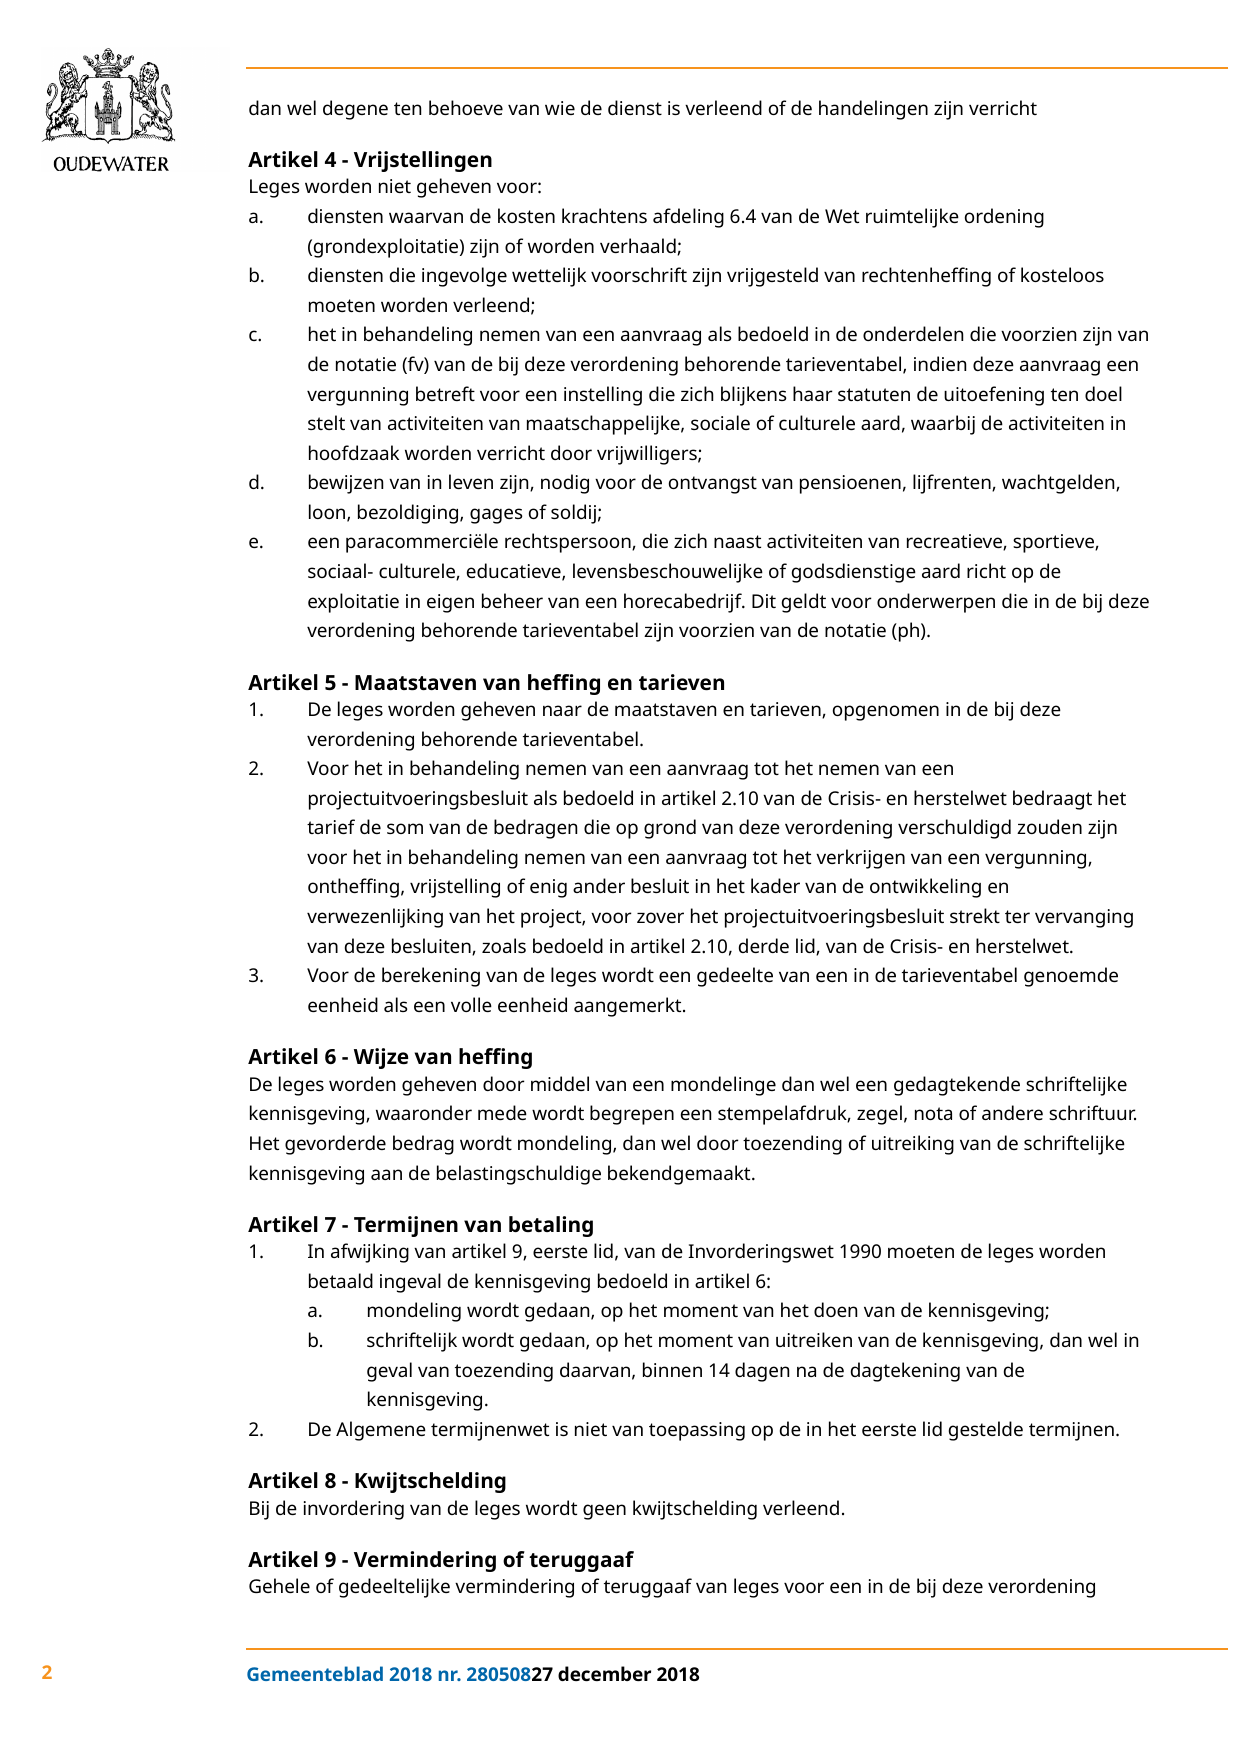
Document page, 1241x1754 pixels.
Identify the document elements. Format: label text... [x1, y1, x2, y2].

list In afwijking van artikel 9, eerste lid, van de Invorderingswet 1990 moeten de leges worden betaald ingeval de kennisgeving bedoeld in artikel 6: [248, 1238, 1152, 1294]
text Leges worden niet geheven voor: [248, 174, 1152, 199]
list het in behandeling nemen van een aanvraag als bedoeld in de onderdelen die voorzien zijn van de notatie (fv) van de bij deze verordening behorende tarieventabel, indien deze aanvraag een vergunning betreft voor een instelling die zich blijkens haar statuten de uitoefening ten doel stelt van activiteiten van maatschappelijke, sociale of culturele aard, waarbij de activiteiten in hoofdzaak worden verricht door vrijwilligers; [248, 322, 1152, 466]
text Bij de invordering van de leges wordt geen kwijtschelding verleend. [248, 1495, 1152, 1521]
list bewijzen van in leven zijn, nodig voor de ontvangst van pensioenen, lijfrenten, wachtgelden, loon, bezoldiging, gages of soldij; [248, 469, 1152, 525]
text Artikel 7 - Termijnen van betaling [248, 1210, 1152, 1238]
list diensten waarvan de kosten krachtens afdeling 6.4 van de Wet ruimtelijke ordening (grondexploitatie) zijn of worden verhaald; [248, 203, 1152, 258]
text Artikel 6 - Wijze van heffing [248, 1042, 1152, 1071]
text dan wel degene ten behoeve van wie de dienst is verleend of de handelingen zijn verricht [248, 95, 1152, 121]
list mondeling wordt gedaan, op het moment van het doen van de kennisgeving; [307, 1298, 1152, 1323]
text Artikel 8 - Kwijtschelding [248, 1466, 1152, 1495]
list Voor de berekening van de leges wordt een gedeelte van een in de tarieventabel genoemde eenheid als een volle eenheid aangemerkt. [248, 962, 1152, 1018]
list diensten die ingevolge wettelijk voorschrift zijn vrijgesteld van rechtenheffing of kosteloos moeten worden verleend; [248, 262, 1152, 318]
list Voor het in behandeling nemen van een aanvraag tot het nemen van een projectuitvoeringsbesluit als bedoeld in artikel 2.10 van de Crisis- en herstelwet bedraagt het tarief de som van de bedragen die op grond van deze verordening verschuldigd zouden zijn voor het in behandeling nemen van een aanvraag tot het verkrijgen van een vergunning, ontheffing, vrijstelling of enig ander besluit in het kader van de ontwikkeling en verwezenlijking van het project, voor zover het projectuitvoeringsbesluit strekt ter vervanging van deze besluiten, zoals bedoeld in artikel 2.10, derde lid, van de Crisis- en herstelwet. [248, 755, 1152, 959]
text Artikel 4 - Vrijstellingen [248, 145, 1152, 174]
list schriftelijk wordt gedaan, op het moment van uitreiken van de kennisgeving, dan wel in geval van toezending daarvan, binnen 14 dagen na de dagtekening van de kennisgeving. [307, 1327, 1152, 1412]
text De leges worden geheven door middel van een mondelinge dan wel een gedagtekende schriftelijke kennisgeving, waaronder mede wordt begrepen een stempelafdruk, zegel, nota of andere schriftuur. Het gevorderde bedrag wordt mondeling, dan wel door toezending of uitreiking van de schriftelijke kennisgeving aan de belastingschuldige bekendgemaakt. [248, 1071, 1152, 1185]
text Gehele of gedeeltelijke vermindering of teruggaaf van leges voor een in de bij deze verordening [248, 1574, 1152, 1599]
list een paracommerciële rechtspersoon, die zich naast activiteiten van recreatieve, sportieve, sociaal- culturele, educatieve, levensbeschouwelijke of godsdienstige aard richt op de exploitatie in eigen beheer van een horecabedrijf. Dit geldt voor onderwerpen die in de bij deze verordening behorende tarieventabel zijn voorzien van de notatie (ph). [248, 529, 1152, 643]
list De Algemene termijnenwet is niet van toepassing op de in het eerste lid gestelde termijnen. [248, 1416, 1152, 1442]
text Artikel 5 - Maatstaven van heffing en tarieven [248, 668, 1152, 696]
text Artikel 9 - Vermindering of teruggaaf [248, 1545, 1152, 1574]
list De leges worden geheven naar de maatstaven en tarieven, opgenomen in de bij deze verordening behorende tarieventabel. [248, 696, 1152, 752]
picture [41, 47, 231, 172]
